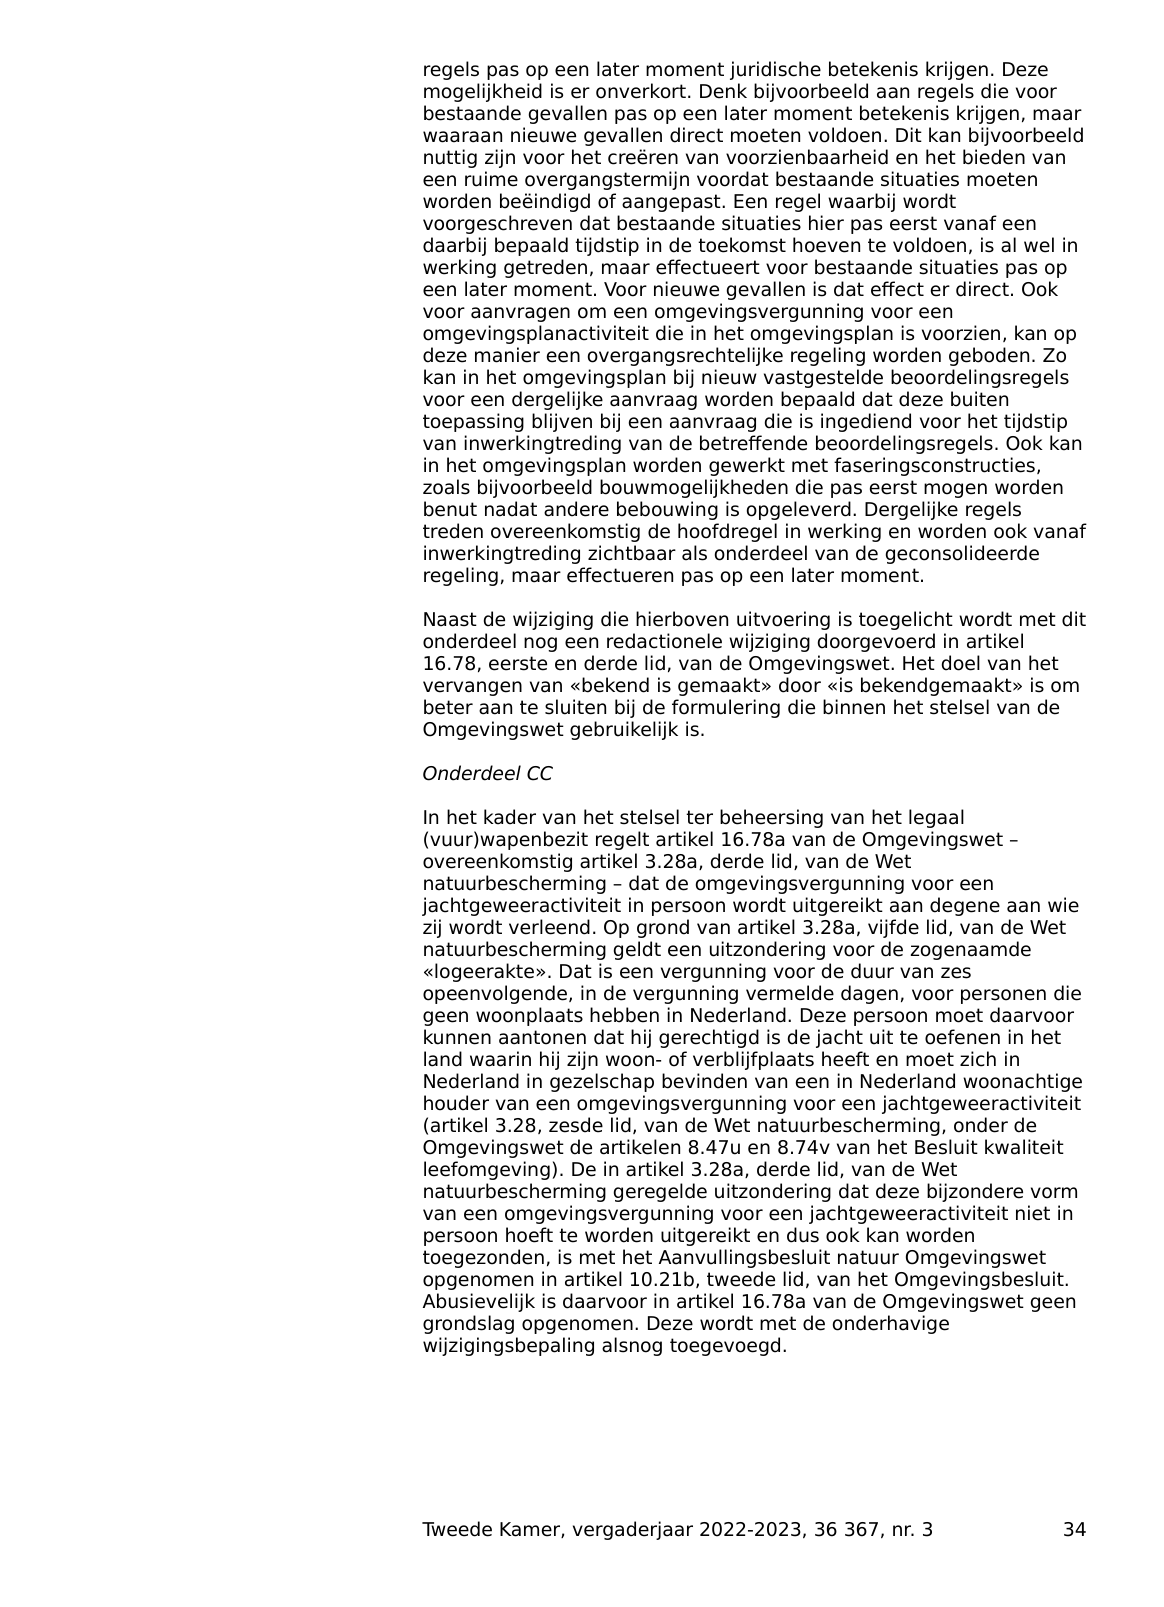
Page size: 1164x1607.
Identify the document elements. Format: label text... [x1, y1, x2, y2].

text In het kader van het stelsel ter beheersing van het legaal (vuur)wapenbezit regelt artikel 16.78a van de Omgevingswet – overeenkomstig artikel 3.28a, derde lid, van de Wet natuurbescherming – dat de omgevingsvergunning voor een jachtgeweeractiviteit in persoon wordt uitgereikt aan degene aan wie zij wordt verleend. Op grond van artikel 3.28a, vijfde lid, van de Wet natuurbescherming geldt een uitzondering voor de zogenaamde «logeerakte». Dat is een vergunning voor de duur van zes opeenvolgende, in de vergunning vermelde dagen, voor personen die geen woonplaats hebben in Nederland. Deze persoon moet daarvoor kunnen aantonen dat hij gerechtigd is de jacht uit te oefenen in het land waarin hij zijn woon- of verblijfplaats heeft en moet zich in Nederland in gezelschap bevinden van een in Nederland woonachtige houder van een omgevingsvergunning voor een jachtgeweeractiviteit (artikel 3.28, zesde lid, van de Wet natuurbescherming, onder de Omgevingswet de artikelen 8.47u en 8.74v van het Besluit kwaliteit leefomgeving). De in artikel 3.28a, derde lid, van de Wet natuurbescherming geregelde uitzondering dat deze bijzondere vorm van een omgevingsvergunning voor een jachtgeweeractiviteit niet in persoon hoeft te worden uitgereikt en dus ook kan worden toegezonden, is met het Aanvullingsbesluit natuur Omgevingswet opgenomen in artikel 10.21b, tweede lid, van het Omgevingsbesluit. Abusievelijk is daarvoor in artikel 16.78a van de Omgevingswet geen grondslag opgenomen. Deze wordt met de onderhavige wijzigingsbepaling alsnog toegevoegd. [422, 807, 1087, 1356]
subtitle Onderdeel CC [422, 763, 1087, 785]
text Naast de wijziging die hierboven uitvoering is toegelicht wordt met dit onderdeel nog een redactionele wijziging doorgevoerd in artikel 16.78, eerste en derde lid, van de Omgevingswet. Het doel van het vervangen van «bekend is gemaakt» door «is bekendgemaakt» is om beter aan te sluiten bij de formulering die binnen het stelsel van de Omgevingswet gebruikelijk is. [422, 609, 1087, 741]
text regels pas op een later moment juridische betekenis krijgen. Deze mogelijkheid is er onverkort. Denk bijvoorbeeld aan regels die voor bestaande gevallen pas op een later moment betekenis krijgen, maar waaraan nieuwe gevallen direct moeten voldoen. Dit kan bijvoorbeeld nuttig zijn voor het creëren van voorzienbaarheid en het bieden van een ruime overgangstermijn voordat bestaande situaties moeten worden beëindigd of aangepast. Een regel waarbij wordt voorgeschreven dat bestaande situaties hier pas eerst vanaf een daarbij bepaald tijdstip in de toekomst hoeven te voldoen, is al wel in werking getreden, maar effectueert voor bestaande situaties pas op een later moment. Voor nieuwe gevallen is dat effect er direct. Ook voor aanvragen om een omgevingsvergunning voor een omgevingsplanactiviteit die in het omgevingsplan is voorzien, kan op deze manier een overgangsrechtelijke regeling worden geboden. Zo kan in het omgevingsplan bij nieuw vastgestelde beoordelingsregels voor een dergelijke aanvraag worden bepaald dat deze buiten toepassing blijven bij een aanvraag die is ingediend voor het tijdstip van inwerkingtreding van de betreffende beoordelingsregels. Ook kan in het omgevingsplan worden gewerkt met faseringsconstructies, zoals bijvoorbeeld bouwmogelijkheden die pas eerst mogen worden benut nadat andere bebouwing is opgeleverd. Dergelijke regels treden overeenkomstig de hoofdregel in werking en worden ook vanaf inwerkingtreding zichtbaar als onderdeel van de geconsolideerde regeling, maar effectueren pas op een later moment. [422, 59, 1087, 587]
